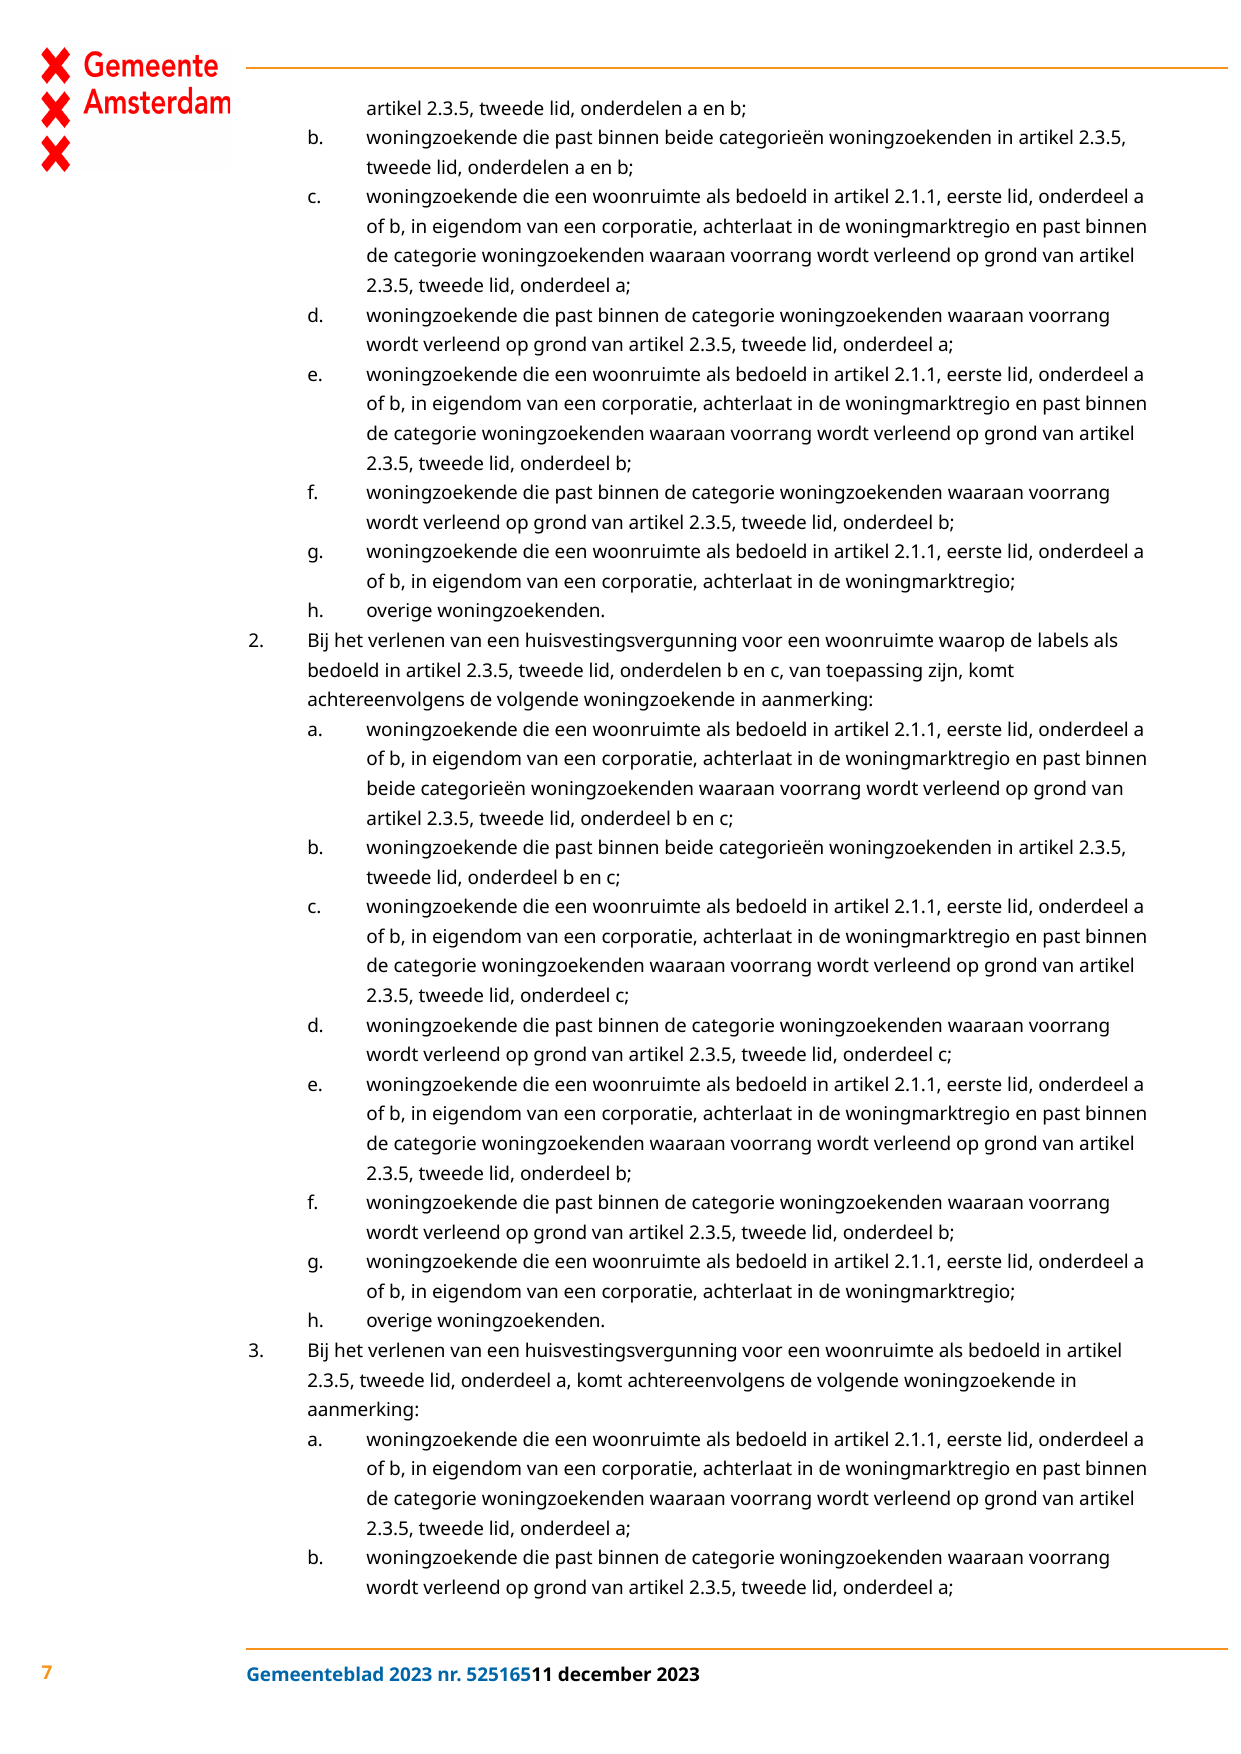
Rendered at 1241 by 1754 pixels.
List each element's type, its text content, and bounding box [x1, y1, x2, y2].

list woningzoekende die een woonruimte als bedoeld in artikel 2.1.1, eerste lid, onderdeel a of b, in eigendom van een corporatie, achterlaat in de woningmarktregio en past binnen de categorie woningzoekenden waaraan voorrang wordt verleend op grond van artikel 2.3.5, tweede lid, onderdeel a; [307, 1426, 1152, 1541]
list woningzoekende die past binnen de categorie woningzoekenden waaraan voorrang wordt verleend op grond van artikel 2.3.5, tweede lid, onderdeel b; [307, 479, 1152, 535]
list woningzoekende die past binnen de categorie woningzoekenden waaraan voorrang wordt verleend op grond van artikel 2.3.5, tweede lid, onderdeel a; [307, 302, 1152, 357]
list woningzoekende die een woonruimte als bedoeld in artikel 2.1.1, eerste lid, onderdeel a of b, in eigendom van een corporatie, achterlaat in de woningmarktregio en past binnen beide categorieën woningzoekenden waaraan voorrang wordt verleend op grond van artikel 2.3.5, tweede lid, onderdeel b en c; [307, 716, 1152, 831]
list woningzoekende die een woonruimte als bedoeld in artikel 2.1.1, eerste lid, onderdeel a of b, in eigendom van een corporatie, achterlaat in de woningmarktregio en past binnen de categorie woningzoekenden waaraan voorrang wordt verleend op grond van artikel 2.3.5, tweede lid, onderdeel b; [307, 361, 1152, 476]
list overige woningzoekenden. [307, 1308, 1152, 1333]
list overige woningzoekenden. [307, 598, 1152, 623]
list woningzoekende die een woonruimte als bedoeld in artikel 2.1.1, eerste lid, onderdeel a of b, in eigendom van een corporatie, achterlaat in de woningmarktregio en past binnen de categorie woningzoekenden waaraan voorrang wordt verleend op grond van artikel 2.3.5, tweede lid, onderdeel a; [307, 183, 1152, 298]
list woningzoekende die een woonruimte als bedoeld in artikel 2.1.1, eerste lid, onderdeel a of b, in eigendom van een corporatie, achterlaat in de woningmarktregio; [307, 1248, 1152, 1304]
list woningzoekende die een woonruimte als bedoeld in artikel 2.1.1, eerste lid, onderdeel a of b, in eigendom van een corporatie, achterlaat in de woningmarktregio en past binnen de categorie woningzoekenden waaraan voorrang wordt verleend op grond van artikel 2.3.5, tweede lid, onderdeel c; [307, 893, 1152, 1008]
list woningzoekende die past binnen beide categorieën woningzoekenden in artikel 2.3.5, tweede lid, onderdelen a en b; [307, 124, 1152, 180]
list woningzoekende die past binnen de categorie woningzoekenden waaraan voorrang wordt verleend op grond van artikel 2.3.5, tweede lid, onderdeel a; [307, 1544, 1152, 1600]
list woningzoekende die een woonruimte als bedoeld in artikel 2.1.1, eerste lid, onderdeel a of b, in eigendom van een corporatie, achterlaat in de woningmarktregio en past binnen de categorie woningzoekenden waaraan voorrang wordt verleend op grond van artikel 2.3.5, tweede lid, onderdeel b; [307, 1071, 1152, 1186]
list woningzoekende die een woonruimte als bedoeld in artikel 2.1.1, eerste lid, onderdeel a of b, in eigendom van een corporatie, achterlaat in de woningmarktregio; [307, 538, 1152, 594]
list woningzoekende die past binnen de categorie woningzoekenden waaraan voorrang wordt verleend op grond van artikel 2.3.5, tweede lid, onderdeel b; [307, 1189, 1152, 1245]
list woningzoekende die past binnen de categorie woningzoekenden waaraan voorrang wordt verleend op grond van artikel 2.3.5, tweede lid, onderdeel c; [307, 1012, 1152, 1067]
list Bij het verlenen van een huisvestingsvergunning voor een woonruimte als bedoeld in artikel 2.3.5, tweede lid, onderdeel a, komt achtereenvolgens de volgende woningzoekende in aanmerking: [248, 1337, 1152, 1422]
list artikel 2.3.5, tweede lid, onderdelen a en b; [307, 95, 1152, 121]
picture [41, 47, 231, 172]
list woningzoekende die past binnen beide categorieën woningzoekenden in artikel 2.3.5, tweede lid, onderdeel b en c; [307, 834, 1152, 890]
list Bij het verlenen van een huisvestingsvergunning voor een woonruimte waarop de labels als bedoeld in artikel 2.3.5, tweede lid, onderdelen b en c, van toepassing zijn, komt achtereenvolgens de volgende woningzoekende in aanmerking: [248, 627, 1152, 712]
